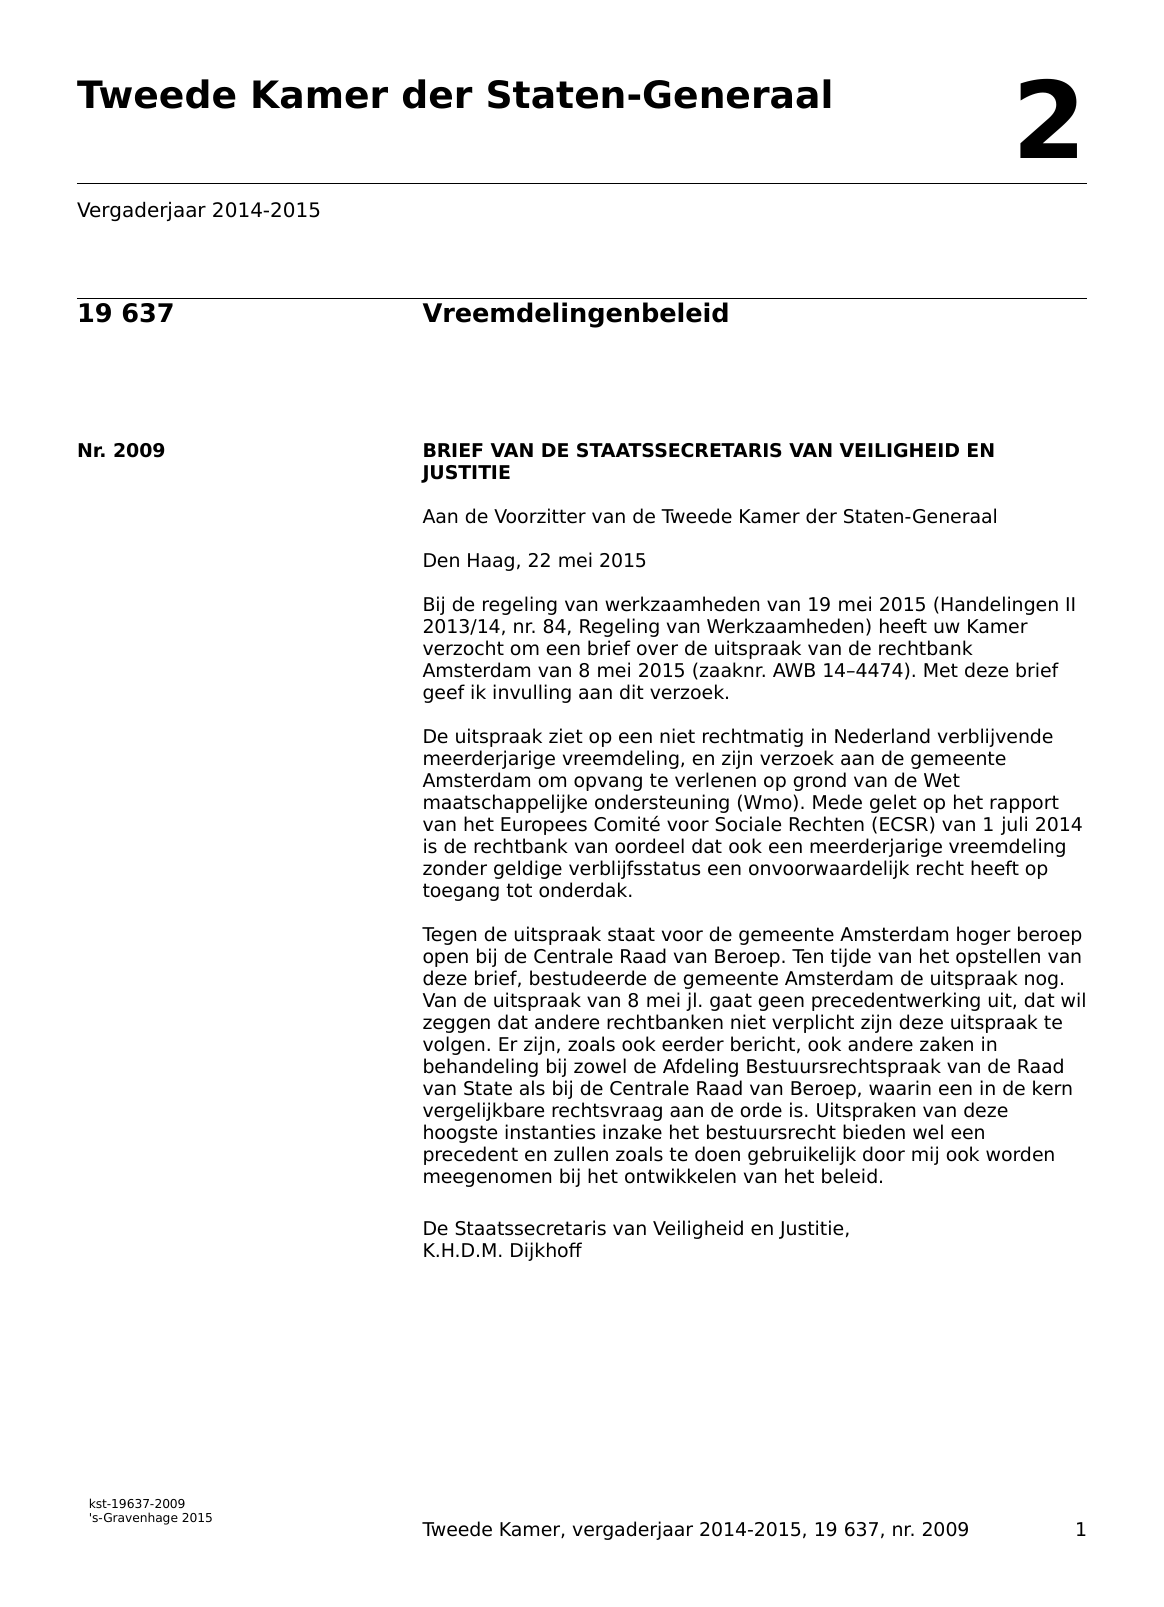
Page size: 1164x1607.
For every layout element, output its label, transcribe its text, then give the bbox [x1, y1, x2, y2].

text Bij de regeling van werkzaamheden van 19 mei 2015 (Handelingen II 2013/14, nr. 84, Regeling van Werkzaamheden) heeft uw Kamer verzocht om een brief over de uitspraak van de rechtbank Amsterdam van 8 mei 2015 (zaaknr. AWB 14–4474). Met deze brief geef ik invulling aan dit verzoek. [422, 594, 1087, 704]
text Tegen de uitspraak staat voor de gemeente Amsterdam hoger beroep open bij de Centrale Raad van Beroep. Ten tijde van het opstellen van deze brief, bestudeerde de gemeente Amsterdam de uitspraak nog. Van de uitspraak van 8 mei jl. gaat geen precedentwerking uit, dat wil zeggen dat andere rechtbanken niet verplicht zijn deze uitspraak te volgen. Er zijn, zoals ook eerder bericht, ook andere zaken in behandeling bij zowel de Afdeling Bestuursrechtspraak van de Raad van State als bij de Centrale Raad van Beroep, waarin een in de kern vergelijkbare rechtsvraag aan de orde is. Uitspraken van deze hoogste instanties inzake het bestuursrecht bieden wel een precedent en zullen zoals te doen gebruikelijk door mij ook worden meegenomen bij het ontwikkelen van het beleid. [422, 924, 1087, 1188]
text Den Haag, 22 mei 2015 [422, 550, 1087, 572]
text De Staatssecretaris van Veiligheid en Justitie, K.H.D.M. Dijkhoff [422, 1218, 1087, 1262]
text kst-19637-2009 [88, 1497, 323, 1511]
subtitle Nr. 2009 BRIEF VAN DE STAATSSECRETARIS VAN VEILIGHEID EN JUSTITIE [77, 440, 1087, 484]
text De uitspraak ziet op een niet rechtmatig in Nederland verblijvende meerderjarige vreemdeling, en zijn verzoek aan de gemeente Amsterdam om opvang te verlenen op grond van de Wet maatschappelijke ondersteuning (Wmo). Mede gelet op het rapport van het Europees Comité voor Sociale Rechten (ECSR) van 1 juli 2014 is de rechtbank van oordeel dat ook een meerderjarige vreemdeling zonder geldige verblijfsstatus een onvoorwaardelijk recht heeft op toegang tot onderdak. [422, 726, 1087, 902]
subtitle 19 637 Vreemdelingenbeleid [77, 299, 1087, 329]
table_cell Vergaderjaar 2014-2015 [77, 184, 1087, 298]
table_header 2 [886, 59, 1087, 183]
table_header Tweede Kamer der Staten-Generaal [77, 59, 886, 183]
text 's-Gravenhage 2015 [88, 1511, 323, 1525]
text Aan de Voorzitter van de Tweede Kamer der Staten-Generaal [422, 506, 1087, 528]
